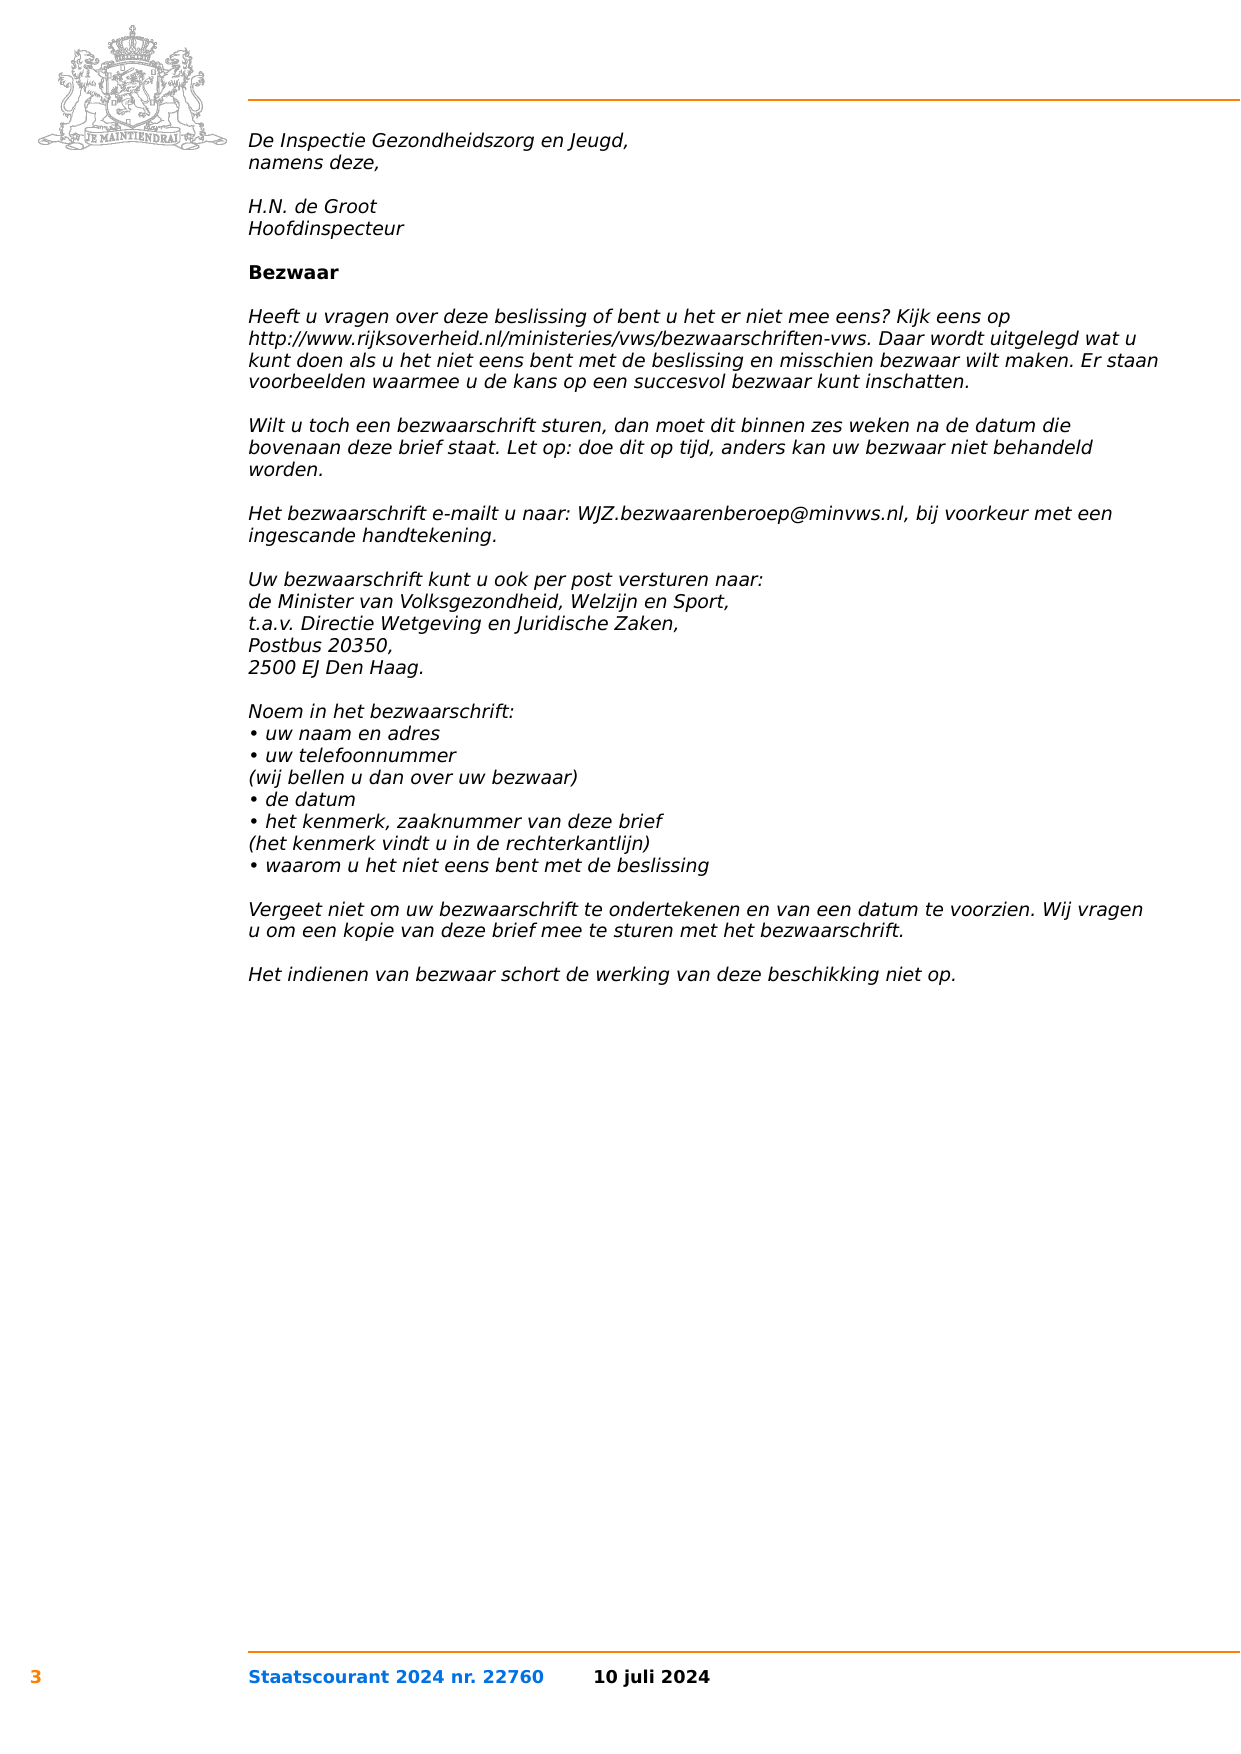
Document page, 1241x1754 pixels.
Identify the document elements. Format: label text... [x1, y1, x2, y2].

text Wilt u toch een bezwaarschrift sturen, dan moet dit binnen zes weken na de datum die bovenaan deze brief staat. Let op: doe dit op tijd, anders kan uw bezwaar niet behandeld worden. [248, 415, 1163, 481]
text • uw telefoonnummer [248, 745, 1163, 767]
text Uw bezwaarschrift kunt u ook per post versturen naar: [248, 569, 1163, 591]
text • de datum [248, 789, 1163, 811]
text Postbus 20350, [248, 635, 1163, 657]
text 2500 EJ Den Haag. [248, 657, 1163, 679]
text Noem in het bezwaarschrift: [248, 701, 1163, 723]
text t.a.v. Directie Wetgeving en Juridische Zaken, [248, 613, 1163, 635]
text de Minister van Volksgezondheid, Welzijn en Sport, [248, 591, 1163, 613]
text (het kenmerk vindt u in de rechterkantlijn) [248, 833, 1163, 854]
text De Inspectie Gezondheidszorg en Jeugd, namens deze, H.N. de Groot Hoofdinspecteur [248, 130, 1163, 240]
text Het indienen van bezwaar schort de werking van deze beschikking niet op. [248, 964, 1163, 986]
text (wij bellen u dan over uw bezwaar) [248, 767, 1163, 789]
text Bezwaar [248, 262, 1163, 284]
text • waarom u het niet eens bent met de beslissing [248, 854, 1163, 877]
text Het bezwaarschrift e-mailt u naar: WJZ.bezwaarenberoep@minvws.nl, bij voorkeur met een ingescande handtekening. [248, 503, 1163, 547]
text • uw naam en adres [248, 723, 1163, 745]
picture [38, 25, 227, 150]
text • het kenmerk, zaaknummer van deze brief [248, 811, 1163, 833]
text Vergeet niet om uw bezwaarschrift te ondertekenen en van een datum te voorzien. Wij vragen u om een kopie van deze brief mee te sturen met het bezwaarschrift. [248, 898, 1163, 942]
text Heeft u vragen over deze beslissing of bent u het er niet mee eens? Kijk eens op http://www.rijksoverheid.nl/ministeries/vws/bezwaarschriften-vws. Daar wordt uitgelegd wat u kunt doen als u het niet eens bent met de beslissing en misschien bezwaar wilt maken. Er staan voorbeelden waarmee u de kans op een succesvol bezwaar kunt inschatten. [248, 306, 1163, 393]
